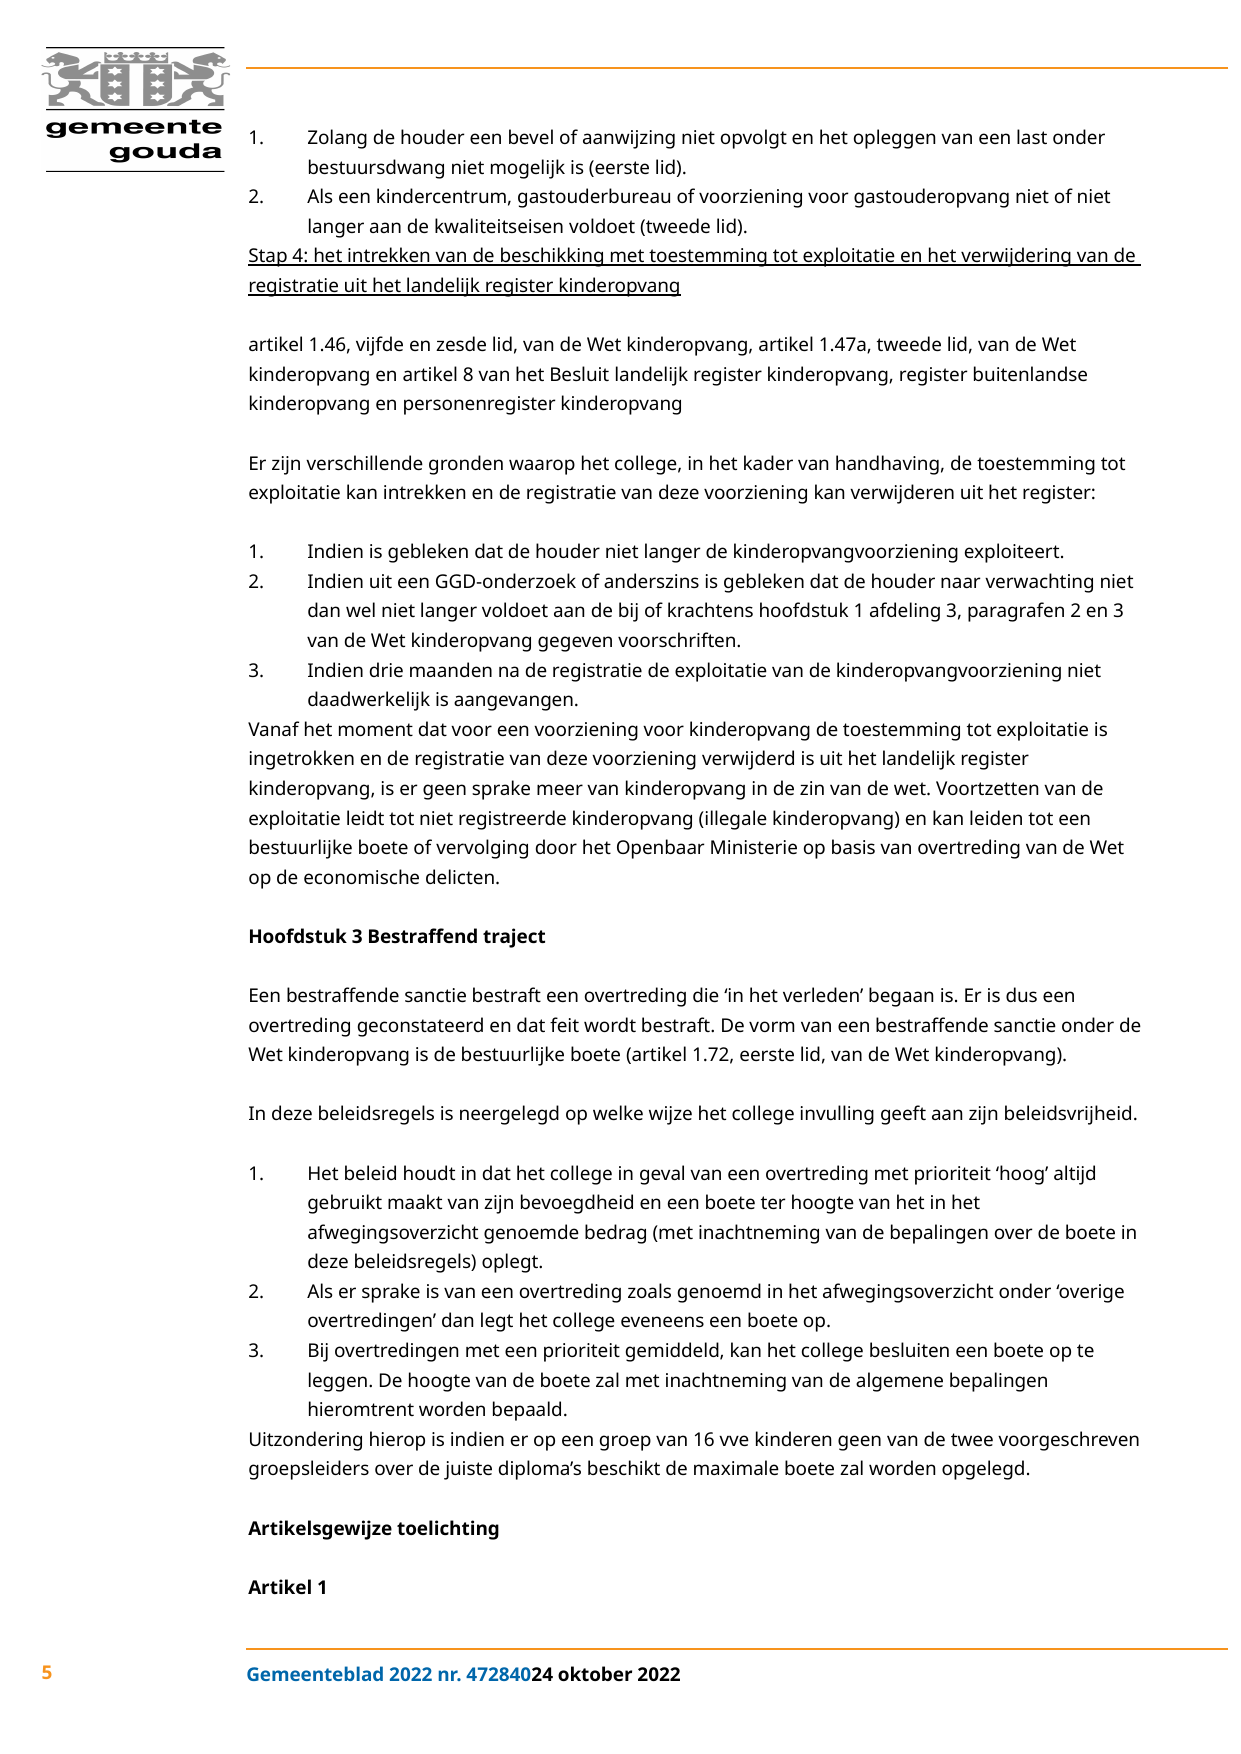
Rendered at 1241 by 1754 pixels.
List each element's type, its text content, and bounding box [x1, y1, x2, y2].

text In deze beleidsregels is neergelegd op welke wijze het college invulling geeft aan zijn beleidsvrijheid. [248, 1101, 1152, 1126]
list Bij overtredingen met een prioriteit gemiddeld, kan het college besluiten een boete op te leggen. De hoogte van de boete zal met inachtneming van de algemene bepalingen hieromtrent worden bepaald. [248, 1337, 1152, 1422]
list Het beleid houdt in dat het college in geval van een overtreding met prioriteit ‘hoog’ altijd gebruikt maakt van zijn bevoegdheid en een boete ter hoogte van het in het afwegingsoverzicht genoemde bedrag (met inachtneming van de bepalingen over de boete in deze beleidsregels) oplegt. [248, 1160, 1152, 1274]
text Artikel 1 [248, 1574, 1152, 1600]
list Indien drie maanden na de registratie de exploitatie van de kinderopvangvoorziening niet daadwerkelijk is aangevangen. [248, 657, 1152, 712]
picture [41, 47, 231, 172]
list Indien uit een GGD-onderzoek of anderszins is gebleken dat de houder naar verwachting niet dan wel niet langer voldoet aan de bij of krachtens hoofdstuk 1 afdeling 3, paragrafen 2 en 3 van de Wet kinderopvang gegeven voorschriften. [248, 568, 1152, 653]
text Stap 4: het intrekken van de beschikking met toestemming tot exploitatie en het verwijdering van de registratie uit het landelijk register kinderopvang [248, 243, 1152, 298]
text Er zijn verschillende gronden waarop het college, in het kader van handhaving, de toestemming tot exploitatie kan intrekken en de registratie van deze voorziening kan verwijderen uit het register: [248, 450, 1152, 505]
text Vanaf het moment dat voor een voorziening voor kinderopvang de toestemming tot exploitatie is ingetrokken en de registratie van deze voorziening verwijderd is uit het landelijk register kinderopvang, is er geen sprake meer van kinderopvang in de zin van de wet. Voortzetten van de exploitatie leidt tot niet registreerde kinderopvang (illegale kinderopvang) en kan leiden tot een bestuurlijke boete of vervolging door het Openbaar Ministerie op basis van overtreding van de Wet op de economische delicten. [248, 716, 1152, 890]
list Zolang de houder een bevel of aanwijzing niet opvolgt en het opleggen van een last onder bestuursdwang niet mogelijk is (eerste lid). [248, 124, 1152, 180]
text Een bestraffende sanctie bestraft een overtreding die ‘in het verleden’ begaan is. Er is dus een overtreding geconstateerd en dat feit wordt bestraft. De vorm van een bestraffende sanctie onder de Wet kinderopvang is de bestuurlijke boete (artikel 1.72, eerste lid, van de Wet kinderopvang). [248, 982, 1152, 1067]
text Artikelsgewijze toelichting [248, 1515, 1152, 1541]
text artikel 1.46, vijfde en zesde lid, van de Wet kinderopvang, artikel 1.47a, tweede lid, van de Wet kinderopvang en artikel 8 van het Besluit landelijk register kinderopvang, register buitenlandse kinderopvang en personenregister kinderopvang [248, 331, 1152, 416]
text Uitzondering hierop is indien er op een groep van 16 vve kinderen geen van de twee voorgeschreven groepsleiders over de juiste diploma’s beschikt de maximale boete zal worden opgelegd. [248, 1426, 1152, 1481]
text Hoofdstuk 3 Bestraffend traject [248, 923, 1152, 949]
list Indien is gebleken dat de houder niet langer de kinderopvangvoorziening exploiteert. [248, 538, 1152, 564]
list Als er sprake is van een overtreding zoals genoemd in het afwegingsoverzicht onder ‘overige overtredingen’ dan legt het college eveneens een boete op. [248, 1278, 1152, 1333]
list Als een kindercentrum, gastouderbureau of voorziening voor gastouderopvang niet of niet langer aan de kwaliteitseisen voldoet (tweede lid). [248, 183, 1152, 239]
